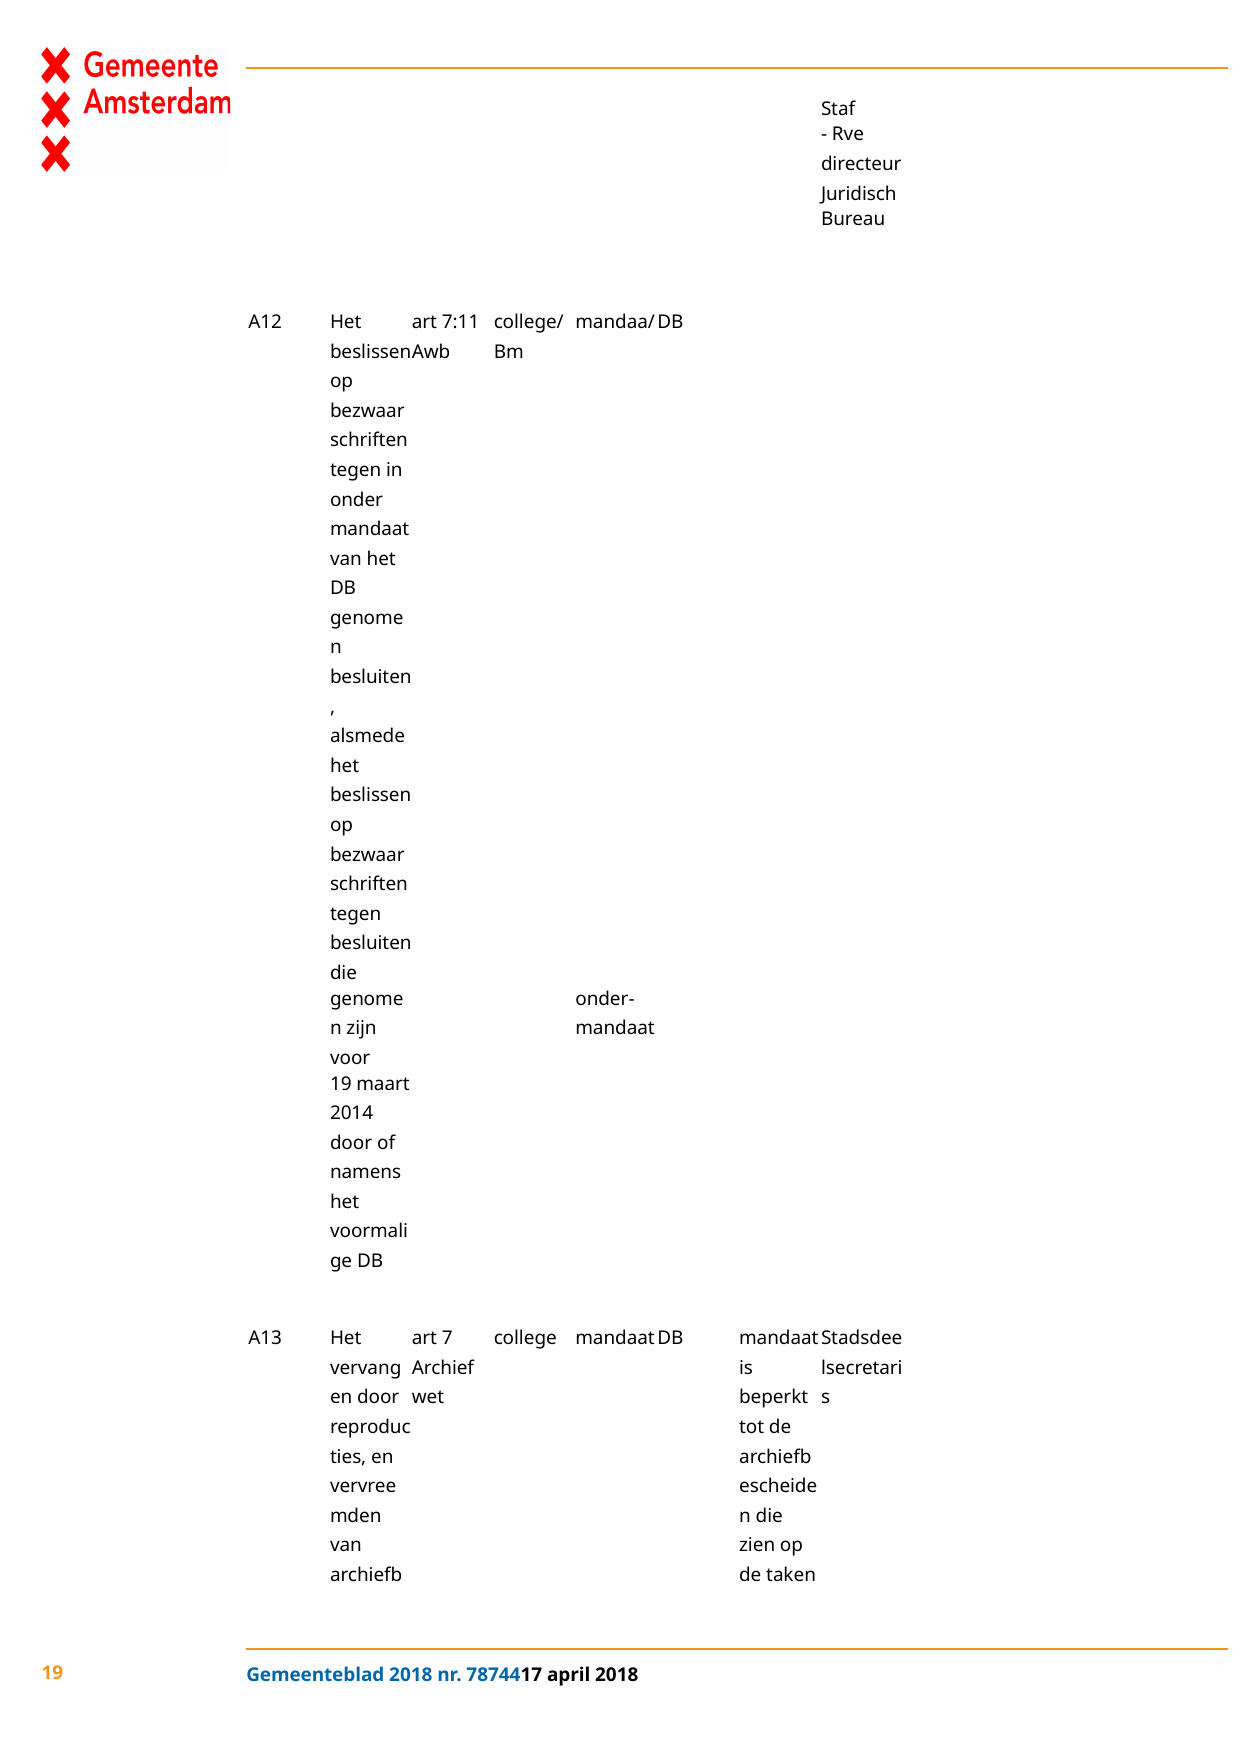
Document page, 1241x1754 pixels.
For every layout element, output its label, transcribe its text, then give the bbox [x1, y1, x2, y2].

table_cell [412, 231, 493, 257]
table_cell [412, 257, 493, 283]
table_cell [657, 283, 739, 308]
table_cell art 7 Archief wet [412, 1325, 493, 1587]
table_cell [988, 308, 1070, 985]
table_cell [906, 308, 988, 985]
table_cell [906, 231, 988, 257]
table_cell [657, 257, 739, 283]
table_cell onder-mandaat [575, 985, 657, 1070]
table_cell [330, 1299, 412, 1324]
table_cell [739, 1273, 821, 1299]
table_cell [739, 308, 821, 985]
table_cell [657, 205, 739, 231]
table_cell [494, 231, 575, 257]
table_cell [988, 985, 1070, 1070]
table_cell [575, 95, 657, 121]
table_cell [906, 121, 988, 205]
table_cell mandaat is beperkt tot de archiefbescheiden die zien op de taken [739, 1325, 821, 1587]
table_cell Bureau [821, 205, 906, 231]
table_cell [988, 283, 1070, 308]
table_cell [657, 985, 739, 1070]
table_cell [821, 257, 906, 283]
picture [41, 47, 231, 172]
table_cell [494, 257, 575, 283]
table_cell [412, 121, 493, 205]
table_cell DB [657, 308, 739, 985]
table_cell [988, 1299, 1070, 1324]
table_cell [330, 95, 412, 121]
table_cell college/ Bm [494, 308, 575, 985]
table_cell [248, 1070, 330, 1273]
table_cell [988, 231, 1070, 257]
table_cell [494, 95, 575, 121]
table_cell [248, 205, 330, 231]
table_cell [906, 283, 988, 308]
table_cell - Rve directeur Juridisch [821, 121, 906, 205]
table_cell [494, 121, 575, 205]
table_cell [988, 257, 1070, 283]
table_cell [330, 1273, 412, 1299]
table_cell [248, 1299, 330, 1324]
table_cell [575, 231, 657, 257]
table_cell [988, 205, 1070, 231]
table_cell [906, 1325, 988, 1587]
table_cell [739, 985, 821, 1070]
table_cell [412, 1273, 493, 1299]
table_cell Staf [821, 95, 906, 121]
table_cell [575, 283, 657, 308]
table_cell [657, 95, 739, 121]
table_cell [248, 1273, 330, 1299]
table_cell [821, 1070, 906, 1273]
table_cell mandaa/ [575, 308, 657, 985]
table_cell [330, 257, 412, 283]
table_cell [739, 121, 821, 205]
table_cell [575, 121, 657, 205]
table_cell [494, 1070, 575, 1273]
table_cell [575, 205, 657, 231]
table_cell [657, 1273, 739, 1299]
table_cell [248, 985, 330, 1070]
table_cell [739, 283, 821, 308]
table_cell [821, 1299, 906, 1324]
table_cell [988, 1273, 1070, 1299]
table_cell [575, 1273, 657, 1299]
table_cell [906, 257, 988, 283]
table_cell [906, 1299, 988, 1324]
table_cell [330, 121, 412, 205]
table_cell genomen zijn voor [330, 985, 412, 1070]
table_cell [248, 95, 330, 121]
table_cell [248, 231, 330, 257]
table_cell A12 [248, 308, 330, 985]
table_cell [906, 205, 988, 231]
table_cell [575, 1070, 657, 1273]
table_cell [657, 121, 739, 205]
table_cell [412, 95, 493, 121]
table_cell 19 maart 2014 door of namens het voormalige DB [330, 1070, 412, 1273]
table_cell [494, 283, 575, 308]
table_cell [412, 1070, 493, 1273]
table_cell art 7:11 Awb [412, 308, 493, 985]
table_cell [494, 985, 575, 1070]
table_cell [906, 985, 988, 1070]
table_cell [657, 1070, 739, 1273]
table_cell [330, 205, 412, 231]
table_cell [494, 205, 575, 231]
table_cell [821, 231, 906, 257]
table_cell [739, 231, 821, 257]
table_cell [248, 121, 330, 205]
table_cell A13 [248, 1325, 330, 1587]
table_cell mandaat [575, 1325, 657, 1587]
table_cell [494, 1273, 575, 1299]
table_cell [330, 231, 412, 257]
table_cell [988, 1070, 1070, 1273]
table_cell [412, 985, 493, 1070]
table_cell Het vervangen door reproducties, en vervreemden van archiefb [330, 1325, 412, 1587]
table_cell [821, 283, 906, 308]
table_cell [575, 257, 657, 283]
table_cell [657, 1299, 739, 1324]
table_cell [906, 1070, 988, 1273]
table_cell [739, 95, 821, 121]
table_cell [494, 1299, 575, 1324]
table_cell [906, 95, 988, 121]
table_cell college [494, 1325, 575, 1587]
table_cell DB [657, 1325, 739, 1587]
table_cell [248, 257, 330, 283]
table_cell [248, 283, 330, 308]
table_cell [412, 1299, 493, 1324]
table_cell [412, 283, 493, 308]
table_cell [739, 1070, 821, 1273]
table_cell [739, 1299, 821, 1324]
table_cell [739, 205, 821, 231]
table_cell [330, 283, 412, 308]
table_cell [821, 308, 906, 985]
table_cell [657, 231, 739, 257]
table_cell [988, 121, 1070, 205]
table_cell [575, 1299, 657, 1324]
table_cell [739, 257, 821, 283]
table_cell [412, 205, 493, 231]
table_cell [988, 1325, 1070, 1587]
table_cell [988, 95, 1070, 121]
table_cell Het beslissen op bezwaarschriften tegen in onder mandaat van het DB genomen besluiten, alsmede het beslissen op bezwaarschriften tegen besluiten die [330, 308, 412, 985]
table_cell [821, 985, 906, 1070]
table_cell [906, 1273, 988, 1299]
table_cell Stadsdeelsecretaris [821, 1325, 906, 1587]
table_cell [821, 1273, 906, 1299]
